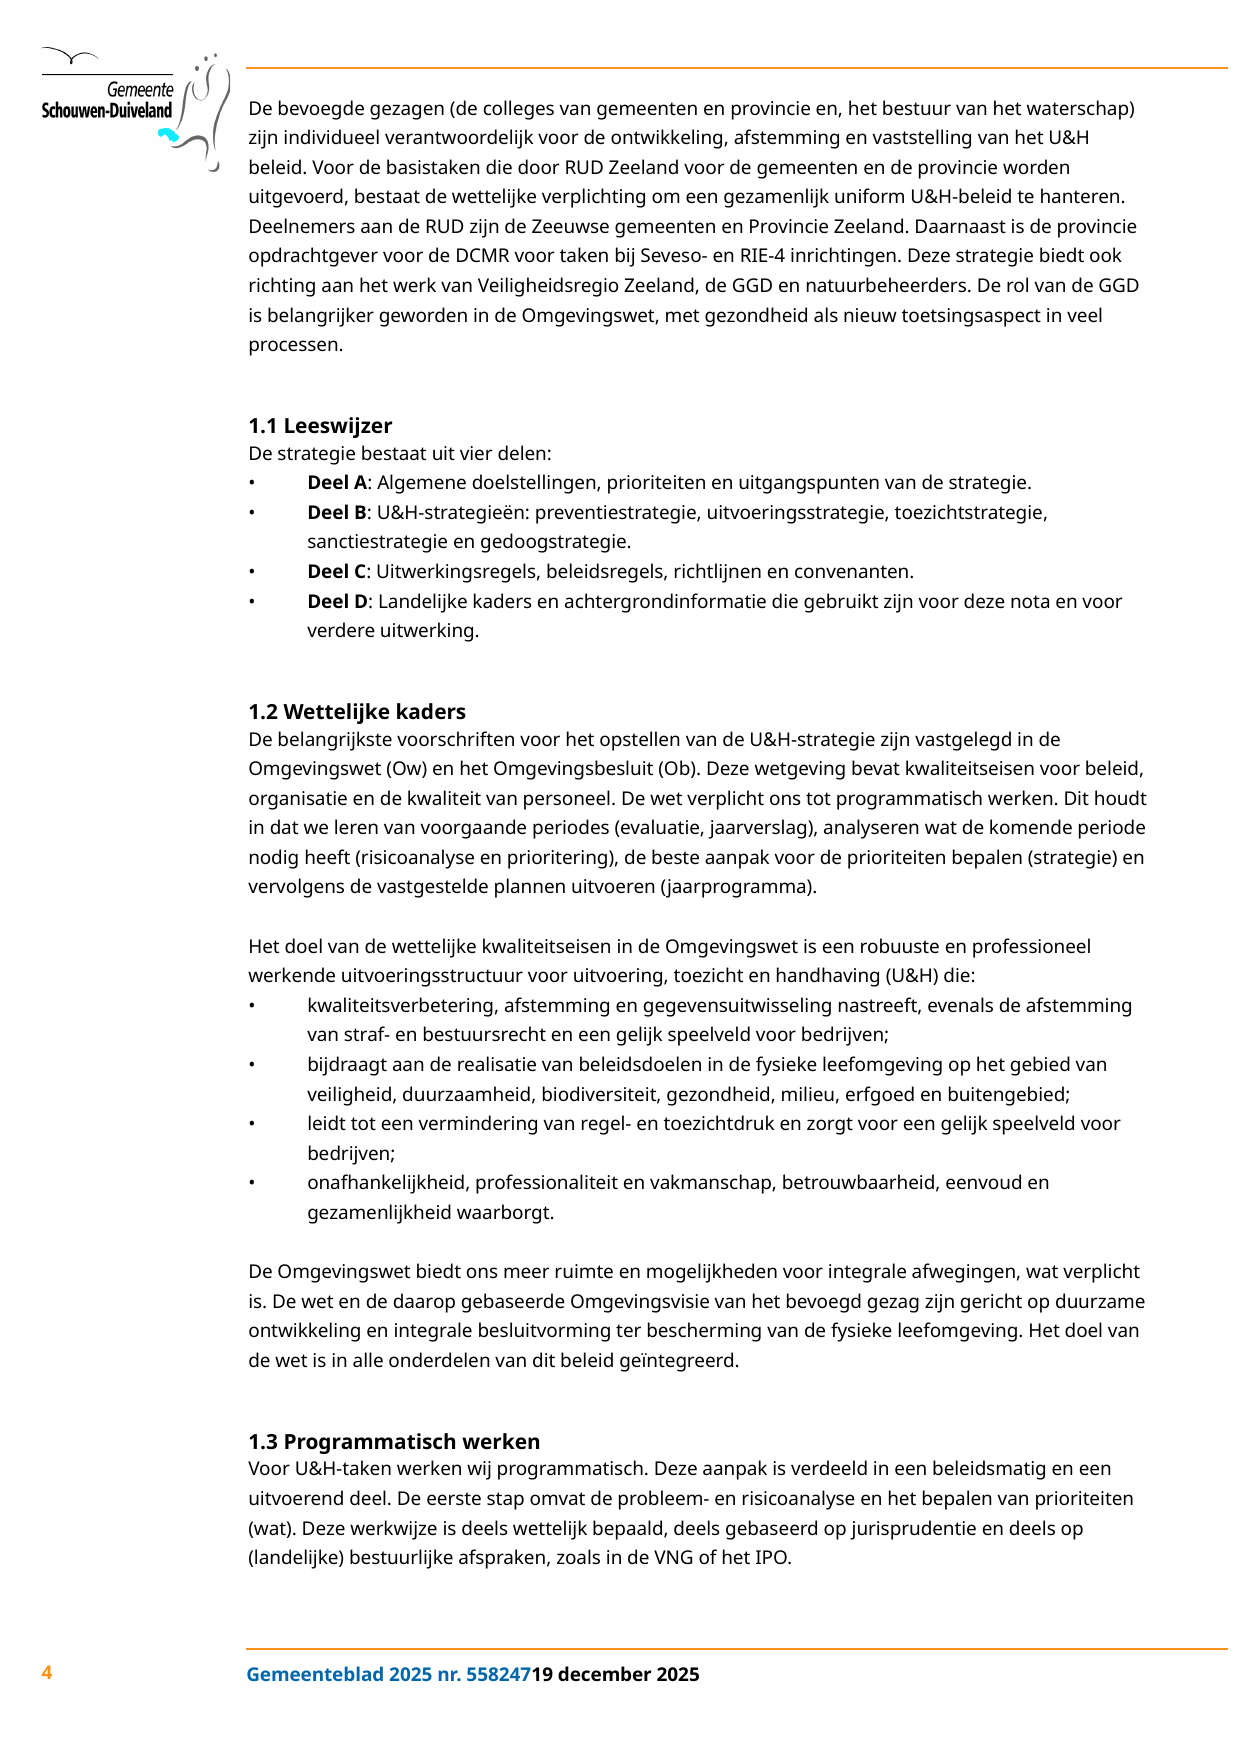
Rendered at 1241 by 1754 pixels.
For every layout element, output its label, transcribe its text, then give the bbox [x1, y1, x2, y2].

picture [41, 47, 231, 172]
text 1.3 Programmatisch werken [248, 1427, 1152, 1456]
list bijdraagt aan de realisatie van beleidsdoelen in de fysieke leefomgeving op het gebied van veiligheid, duurzaamheid, biodiversiteit, gezondheid, milieu, erfgoed en buitengebied; [248, 1051, 1152, 1107]
text De belangrijkste voorschriften voor het opstellen van de U&H-strategie zijn vastgelegd in de Omgevingswet (Ow) en het Omgevingsbesluit (Ob). Deze wetgeving bevat kwaliteitseisen voor beleid, organisatie en de kwaliteit van personeel. De wet verplicht ons tot programmatisch werken. Dit houdt in dat we leren van voorgaande periodes (evaluatie, jaarverslag), analyseren wat de komende periode nodig heeft (risicoanalyse en prioritering), de beste aanpak voor de prioriteiten bepalen (strategie) en vervolgens de vastgestelde plannen uitvoeren (jaarprogramma). [248, 726, 1152, 899]
text De Omgevingswet biedt ons meer ruimte en mogelijkheden voor integrale afwegingen, wat verplicht is. De wet en de daarop gebaseerde Omgevingsvisie van het bevoegd gezag zijn gericht op duurzame ontwikkeling en integrale besluitvorming ter bescherming van de fysieke leefomgeving. Het doel van de wet is in alle onderdelen van dit beleid geïntegreerd. [248, 1258, 1152, 1373]
text Het doel van de wettelijke kwaliteitseisen in de Omgevingswet is een robuuste en professioneel werkende uitvoeringsstructuur voor uitvoering, toezicht en handhaving (U&H) die: [248, 933, 1152, 988]
list Deel C: Uitwerkingsregels, beleidsregels, richtlijnen en convenanten. [248, 558, 1152, 584]
text De bevoegde gezagen (de colleges van gemeenten en provincie en, het bestuur van het waterschap) zijn individueel verantwoordelijk voor de ontwikkeling, afstemming en vaststelling van het U&H beleid. Voor de basistaken die door RUD Zeeland voor de gemeenten en de provincie worden uitgevoerd, bestaat de wettelijke verplichting om een gezamenlijk uniform U&H-beleid te hanteren. Deelnemers aan de RUD zijn de Zeeuwse gemeenten en Provincie Zeeland. Daarnaast is de provincie opdrachtgever voor de DCMR voor taken bij Seveso- en RIE-4 inrichtingen. Deze strategie biedt ook richting aan het werk van Veiligheidsregio Zeeland, de GGD en natuurbeheerders. De rol van de GGD is belangrijker geworden in de Omgevingswet, met gezondheid als nieuw toetsingsaspect in veel processen. [248, 95, 1152, 357]
text 1.2 Wettelijke kaders [248, 697, 1152, 726]
text Voor U&H-taken werken wij programmatisch. Deze aanpak is verdeeld in een beleidsmatig en een uitvoerend deel. De eerste stap omvat de probleem- en risicoanalyse en het bepalen van prioriteiten (wat). Deze werkwijze is deels wettelijk bepaald, deels gebaseerd op jurisprudentie en deels op (landelijke) bestuurlijke afspraken, zoals in de VNG of het IPO. [248, 1456, 1152, 1570]
text 1.1 Leeswijzer [248, 411, 1152, 440]
list onafhankelijkheid, professionaliteit en vakmanschap, betrouwbaarheid, eenvoud en gezamenlijkheid waarborgt. [248, 1169, 1152, 1225]
list Deel A: Algemene doelstellingen, prioriteiten en uitgangspunten van de strategie. [248, 469, 1152, 495]
list leidt tot een vermindering van regel- en toezichtdruk en zorgt voor een gelijk speelveld voor bedrijven; [248, 1110, 1152, 1166]
list Deel B: U&H-strategieën: preventiestrategie, uitvoeringsstrategie, toezichtstrategie, sanctiestrategie en gedoogstrategie. [248, 499, 1152, 554]
list Deel D: Landelijke kaders en achtergrondinformatie die gebruikt zijn voor deze nota en voor verdere uitwerking. [248, 588, 1152, 643]
text De strategie bestaat uit vier delen: [248, 440, 1152, 466]
list kwaliteitsverbetering, afstemming en gegevensuitwisseling nastreeft, evenals de afstemming van straf- en bestuursrecht en een gelijk speelveld voor bedrijven; [248, 992, 1152, 1047]
